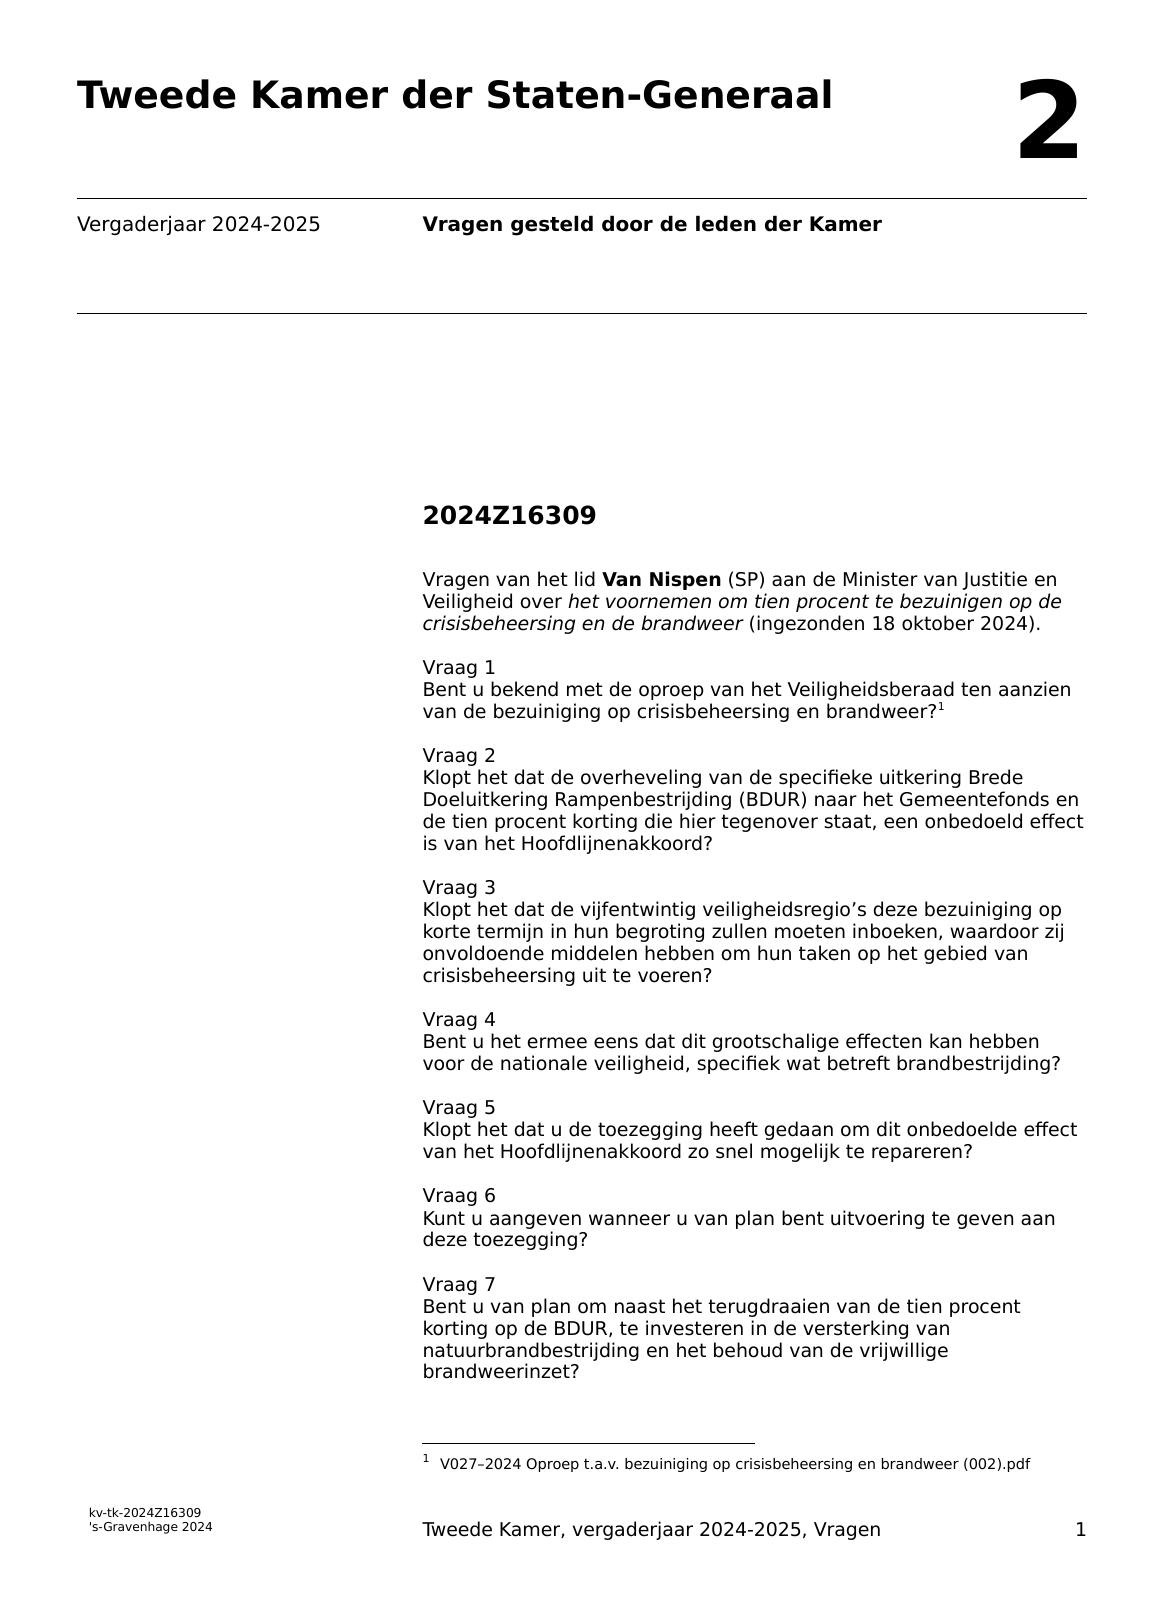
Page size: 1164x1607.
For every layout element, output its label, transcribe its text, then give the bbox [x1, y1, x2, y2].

text Bent u bekend met de oproep van het Veiligheidsberaad ten aanzien van de bezuiniging op crisisbeheersing en brandweer? [422, 679, 1087, 723]
text V027–2024 Oproep t.a.v. bezuiniging op crisisbeheersing en brandweer (002).pdf [422, 1452, 1087, 1474]
table_header 2 [886, 59, 1087, 198]
text Vraag 2 [422, 745, 1087, 767]
table_cell Vergaderjaar 2024-2025 [77, 199, 422, 313]
text Klopt het dat de vijfentwintig veiligheidsregio’s deze bezuiniging op korte termijn in hun begroting zullen moeten inboeken, waardoor zij onvoldoende middelen hebben om hun taken op het gebied van crisisbeheersing uit te voeren? [422, 899, 1087, 987]
text Vraag 1 [422, 657, 1087, 679]
text Klopt het dat de overheveling van de specifieke uitkering Brede Doeluitkering Rampenbestrijding (BDUR) naar het Gemeentefonds en de tien procent korting die hier tegenover staat, een onbedoeld effect is van het Hoofdlijnenakkoord? [422, 767, 1087, 855]
text Vraag 3 [422, 877, 1087, 899]
text Vraag 4 [422, 1009, 1087, 1031]
text Vraag 5 [422, 1097, 1087, 1119]
table_header Tweede Kamer der Staten-Generaal [77, 59, 886, 198]
text Klopt het dat u de toezegging heeft gedaan om dit onbedoelde effect van het Hoofdlijnenakkoord zo snel mogelijk te repareren? [422, 1119, 1087, 1163]
text Vragen van het lid Van Nispen (SP) aan de Minister van Justitie en Veiligheid over het voornemen om tien procent te bezuinigen op de crisisbeheersing en de brandweer (ingezonden 18 oktober 2024). [422, 569, 1087, 635]
text Kunt u aangeven wanneer u van plan bent uitvoering te geven aan deze toezegging? [422, 1207, 1087, 1251]
text Bent u van plan om naast het terugdraaien van de tien procent korting op de BDUR, te investeren in de versterking van natuurbrandbestrijding en het behoud van de vrijwillige brandweerinzet? [422, 1296, 1087, 1383]
text Vraag 7 [422, 1273, 1087, 1296]
text 2024Z16309 [422, 501, 1087, 531]
table_cell Vragen gesteld door de leden der Kamer [422, 199, 1087, 313]
text Vraag 6 [422, 1185, 1087, 1207]
text kv-tk-2024Z16309 [88, 1506, 323, 1520]
text 's-Gravenhage 2024 [88, 1520, 323, 1534]
text Bent u het ermee eens dat dit grootschalige effecten kan hebben voor de nationale veiligheid, specifiek wat betreft brandbestrijding? [422, 1031, 1087, 1075]
